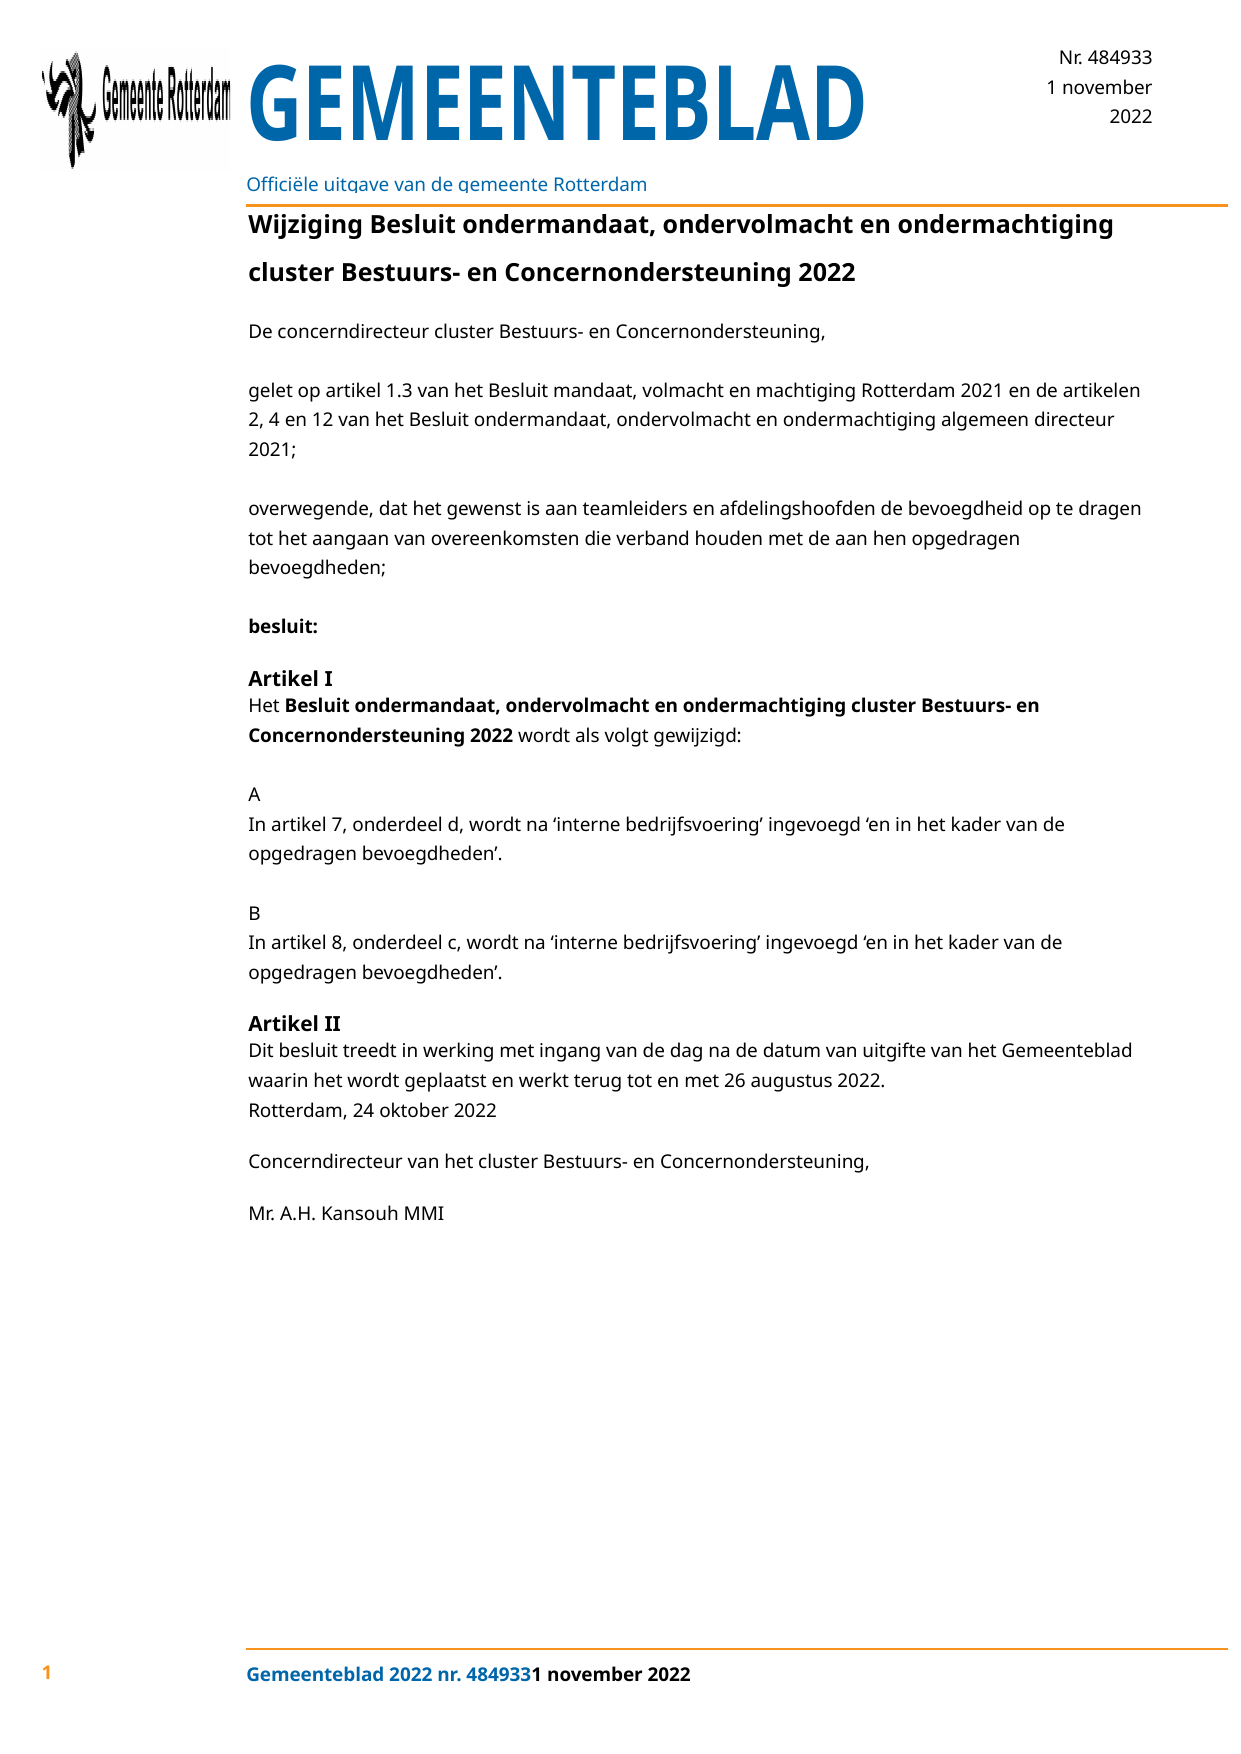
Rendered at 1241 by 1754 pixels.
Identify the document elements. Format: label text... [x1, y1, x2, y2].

text Mr. A.H. Kansouh MMI [248, 1200, 1152, 1226]
text Het Besluit ondermandaat, ondervolmacht en ondermachtiging cluster Bestuurs- en Concernondersteuning 2022 wordt als volgt gewijzigd: [248, 693, 1152, 748]
text A [248, 781, 1152, 807]
text Artikel I [248, 664, 1152, 693]
picture [41, 47, 231, 172]
text gelet op artikel 1.3 van het Besluit mandaat, volmacht en machtiging Rotterdam 2021 en de artikelen 2, 4 en 12 van het Besluit ondermandaat, ondervolmacht en ondermachtiging algemeen directeur 2021; [248, 377, 1152, 462]
text Rotterdam, 24 oktober 2022 [248, 1097, 1152, 1123]
text In artikel 7, onderdeel d, wordt na ‘interne bedrijfsvoering’ ingevoegd ‘en in het kader van de opgedragen bevoegdheden’. [248, 811, 1152, 866]
text overwegende, dat het gewenst is aan teamleiders en afdelingshoofden de bevoegdheid op te dragen tot het aangaan van overeenkomsten die verband houden met de aan hen opgedragen bevoegdheden; [248, 495, 1152, 580]
text Concerndirecteur van het cluster Bestuurs- en Concernondersteuning, [248, 1148, 1152, 1174]
text Artikel II [248, 1009, 1152, 1038]
text B [248, 900, 1152, 925]
text Wijziging Besluit ondermandaat, ondervolmacht en ondermachtiging cluster Bestuurs- en Concernondersteuning 2022 [248, 207, 1152, 288]
text besluit: [248, 614, 1152, 639]
text In artikel 8, onderdeel c, wordt na ‘interne bedrijfsvoering’ ingevoegd ‘en in het kader van de opgedragen bevoegdheden’. [248, 929, 1152, 984]
text Dit besluit treedt in werking met ingang van de dag na de datum van uitgifte van het Gemeenteblad waarin het wordt geplaatst en werkt terug tot en met 26 augustus 2022. [248, 1038, 1152, 1093]
text De concerndirecteur cluster Bestuurs- en Concernondersteuning, [248, 318, 1152, 344]
